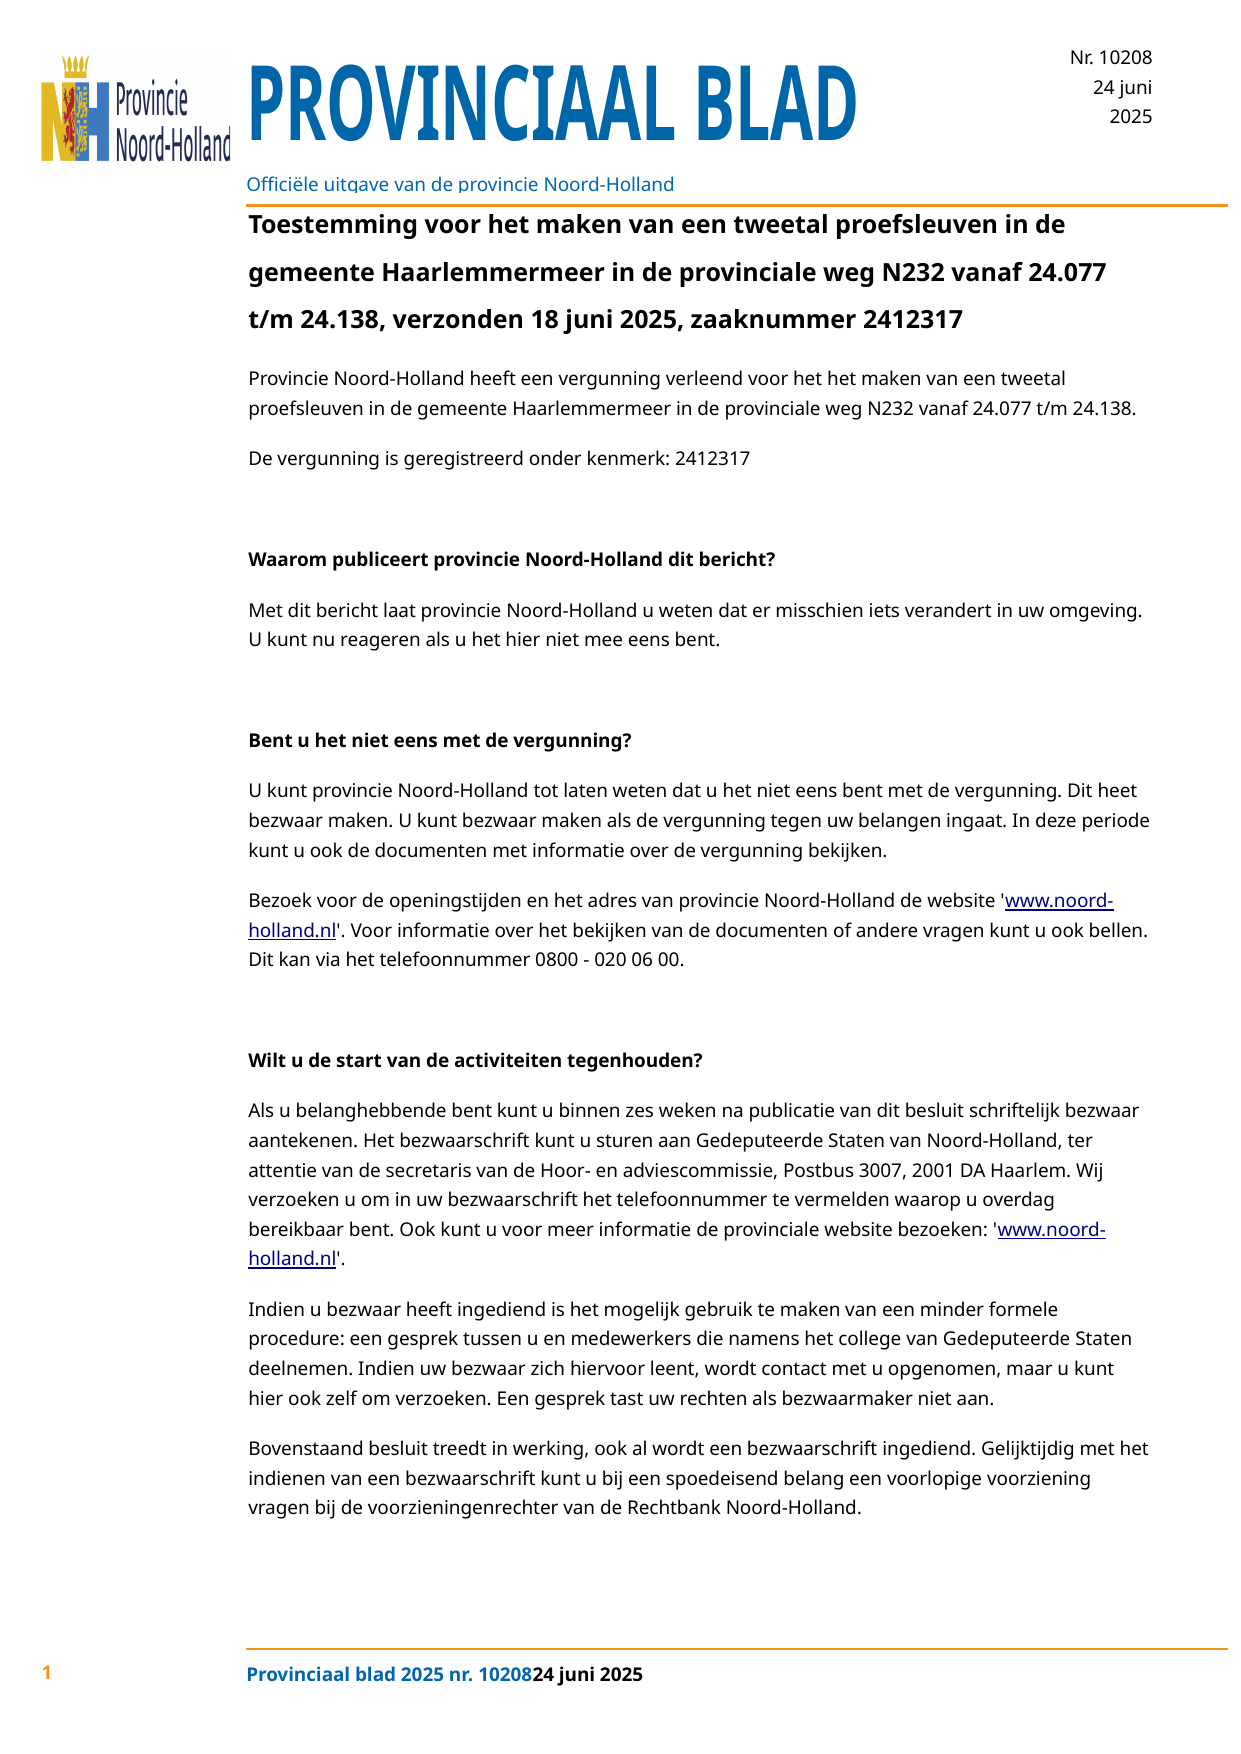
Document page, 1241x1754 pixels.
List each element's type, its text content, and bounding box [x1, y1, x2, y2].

text Met dit bericht laat provincie Noord-Holland u weten dat er misschien iets verandert in uw omgeving. U kunt nu reageren als u het hier niet mee eens bent. [248, 597, 1152, 652]
picture [41, 47, 231, 172]
text Bent u het niet eens met de vergunning? [248, 727, 1152, 753]
text Indien u bezwaar heeft ingediend is het mogelijk gebruik te maken van een minder formele procedure: een gesprek tussen u en medewerkers die namens het college van Gedeputeerde Staten deelnemen. Indien uw bezwaar zich hiervoor leent, wordt contact met u opgenomen, maar u kunt hier ook zelf om verzoeken. Een gesprek tast uw rechten als bezwaarmaker niet aan. [248, 1296, 1152, 1410]
text Wilt u de start van de activiteiten tegenhouden? [248, 1047, 1152, 1073]
text Als u belanghebbende bent kunt u binnen zes weken na publicatie van dit besluit schriftelijk bezwaar aantekenen. Het bezwaarschrift kunt u sturen aan Gedeputeerde Staten van Noord-Holland, ter attentie van de secretaris van de Hoor- en adviescommissie, Postbus 3007, 2001 DA Haarlem. Wij verzoeken u om in uw bezwaarschrift het telefoonnummer te vermelden waarop u overdag bereikbaar bent. Ook kunt u voor meer informatie de provinciale website bezoeken: 'www.noord-holland.nl'. [248, 1098, 1152, 1271]
text Bovenstaand besluit treedt in werking, ook al wordt een bezwaarschrift ingediend. Gelijktijdig met het indienen van een bezwaarschrift kunt u bij een spoedeisend belang een voorlopige voorziening vragen bij de voorzieningenrechter van de Rechtbank Noord-Holland. [248, 1435, 1152, 1520]
text Toestemming voor het maken van een tweetal proefsleuven in de gemeente Haarlemmermeer in de provinciale weg N232 vanaf 24.077 t/m 24.138, verzonden 18 juni 2025, zaaknummer 2412317 [248, 207, 1152, 336]
text Provincie Noord-Holland heeft een vergunning verleend voor het het maken van een tweetal proefsleuven in de gemeente Haarlemmermeer in de provinciale weg N232 vanaf 24.077 t/m 24.138. [248, 366, 1152, 421]
text U kunt provincie Noord-Holland tot laten weten dat u het niet eens bent met de vergunning. Dit heet bezwaar maken. U kunt bezwaar maken als de vergunning tegen uw belangen ingaat. In deze periode kunt u ook de documenten met informatie over de vergunning bekijken. [248, 778, 1152, 862]
text Bezoek voor de openingstijden en het adres van provincie Noord-Holland de website 'www.noord-holland.nl'. Voor informatie over het bekijken van de documenten of andere vragen kunt u ook bellen. Dit kan via het telefoonnummer 0800 - 020 06 00. [248, 887, 1152, 972]
text De vergunning is geregistreerd onder kenmerk: 2412317 [248, 446, 1152, 471]
text Waarom publiceert provincie Noord-Holland dit bericht? [248, 546, 1152, 572]
